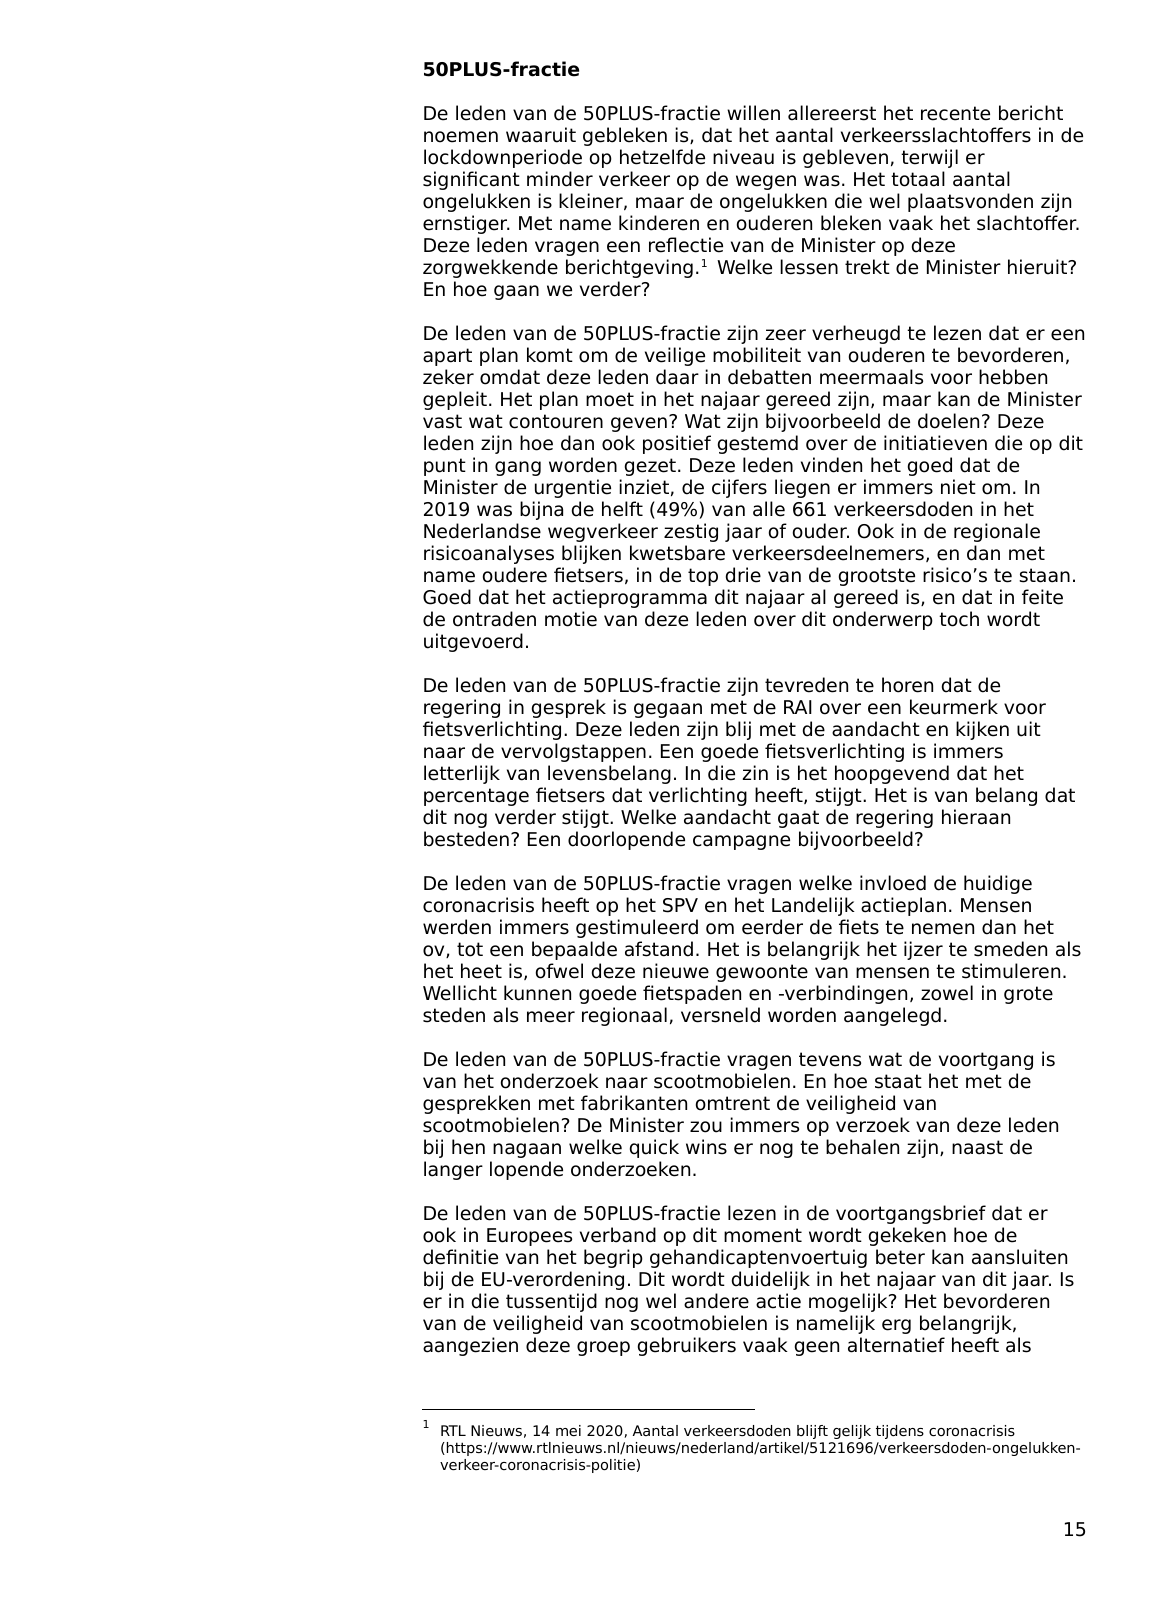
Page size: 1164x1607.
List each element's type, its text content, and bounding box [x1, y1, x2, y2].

text De leden van de 50PLUS-fractie willen allereerst het recente bericht noemen waaruit gebleken is, dat het aantal verkeersslachtoffers in de lockdownperiode op hetzelfde niveau is gebleven, terwijl er significant minder verkeer op de wegen was. Het totaal aantal ongelukken is kleiner, maar de ongelukken die wel plaatsvonden zijn ernstiger. Met name kinderen en ouderen bleken vaak het slachtoffer. Deze leden vragen een reflectie van de Minister op deze zorgwekkende berichtgeving. Welke lessen trekt de Minister hieruit? En hoe gaan we verder? [422, 103, 1087, 301]
text De leden van de 50PLUS-fractie zijn zeer verheugd te lezen dat er een apart plan komt om de veilige mobiliteit van ouderen te bevorderen, zeker omdat deze leden daar in debatten meermaals voor hebben gepleit. Het plan moet in het najaar gereed zijn, maar kan de Minister vast wat contouren geven? Wat zijn bijvoorbeeld de doelen? Deze leden zijn hoe dan ook positief gestemd over de initiatieven die op dit punt in gang worden gezet. Deze leden vinden het goed dat de Minister de urgentie inziet, de cijfers liegen er immers niet om. In 2019 was bijna de helft (49%) van alle 661 verkeersdoden in het Nederlandse wegverkeer zestig jaar of ouder. Ook in de regionale risicoanalyses blijken kwetsbare verkeersdeelnemers, en dan met name oudere fietsers, in de top drie van de grootste risico’s te staan. Goed dat het actieprogramma dit najaar al gereed is, en dat in feite de ontraden motie van deze leden over dit onderwerp toch wordt uitgevoerd. [422, 323, 1087, 653]
text RTL Nieuws, 14 mei 2020, Aantal verkeersdoden blijft gelijk tijdens coronacrisis (https://www.rtlnieuws.nl/nieuws/nederland/artikel/5121696/verkeersdoden-ongelukken-verkeer-coronacrisis-politie) [422, 1418, 1087, 1474]
text De leden van de 50PLUS-fractie zijn tevreden te horen dat de regering in gesprek is gegaan met de RAI over een keurmerk voor fietsverlichting. Deze leden zijn blij met de aandacht en kijken uit naar de vervolgstappen. Een goede fietsverlichting is immers letterlijk van levensbelang. In die zin is het hoopgevend dat het percentage fietsers dat verlichting heeft, stijgt. Het is van belang dat dit nog verder stijgt. Welke aandacht gaat de regering hieraan besteden? Een doorlopende campagne bijvoorbeeld? [422, 675, 1087, 851]
text De leden van de 50PLUS-fractie vragen welke invloed de huidige coronacrisis heeft op het SPV en het Landelijk actieplan. Mensen werden immers gestimuleerd om eerder de fiets te nemen dan het ov, tot een bepaalde afstand. Het is belangrijk het ijzer te smeden als het heet is, ofwel deze nieuwe gewoonte van mensen te stimuleren. Wellicht kunnen goede fietspaden en -verbindingen, zowel in grote steden als meer regionaal, versneld worden aangelegd. [422, 873, 1087, 1027]
text De leden van de 50PLUS-fractie vragen tevens wat de voortgang is van het onderzoek naar scootmobielen. En hoe staat het met de gesprekken met fabrikanten omtrent de veiligheid van scootmobielen? De Minister zou immers op verzoek van deze leden bij hen nagaan welke quick wins er nog te behalen zijn, naast de langer lopende onderzoeken. [422, 1049, 1087, 1181]
subtitle 50PLUS-fractie [422, 59, 1087, 81]
text De leden van de 50PLUS-fractie lezen in de voortgangsbrief dat er ook in Europees verband op dit moment wordt gekeken hoe de definitie van het begrip gehandicaptenvoertuig beter kan aansluiten bij de EU-verordening. Dit wordt duidelijk in het najaar van dit jaar. Is er in die tussentijd nog wel andere actie mogelijk? Het bevorderen van de veiligheid van scootmobielen is namelijk erg belangrijk, aangezien deze groep gebruikers vaak geen alternatief heeft als [422, 1203, 1087, 1357]
